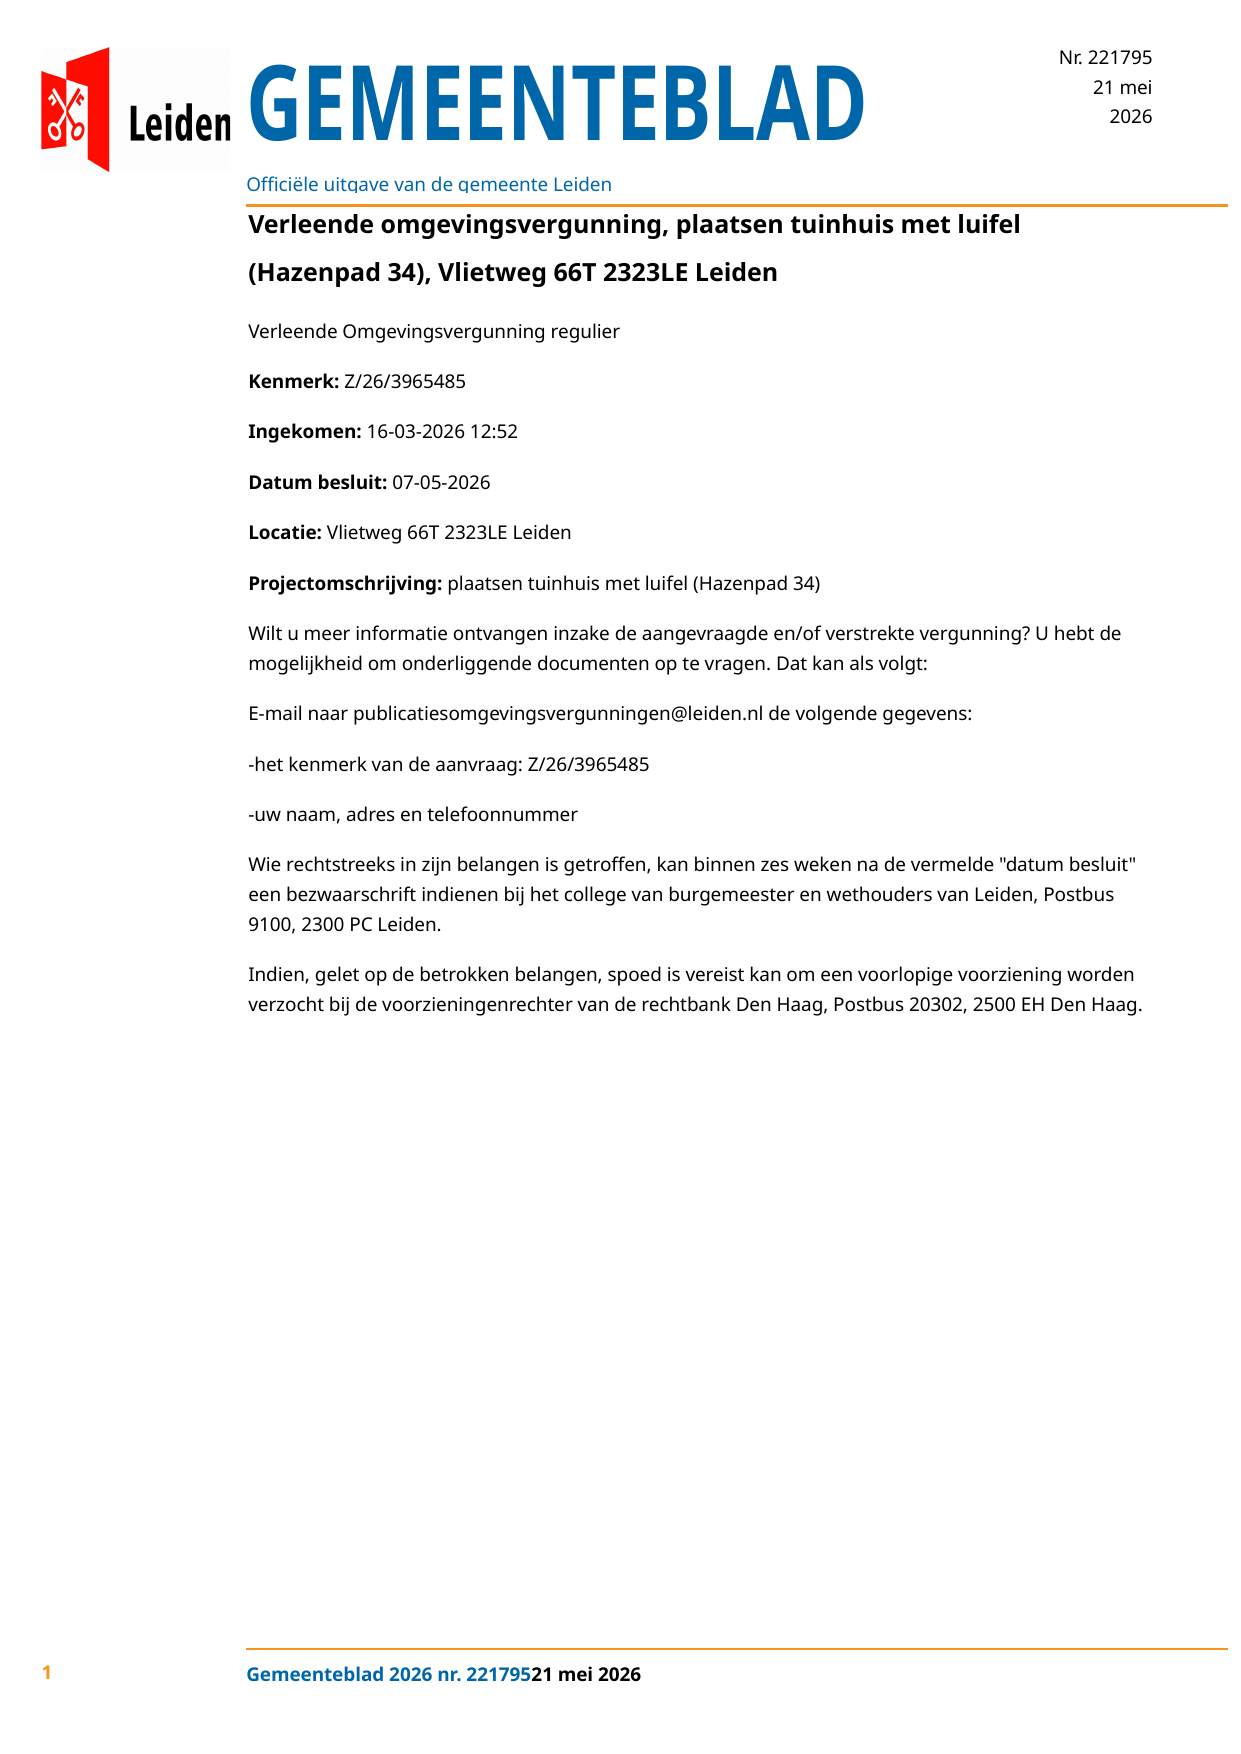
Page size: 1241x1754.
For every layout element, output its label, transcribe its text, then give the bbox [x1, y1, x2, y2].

text Wilt u meer informatie ontvangen inzake de aangevraagde en/of verstrekte vergunning? U hebt de mogelijkheid om onderliggende documenten op te vragen. Dat kan als volgt: [248, 620, 1152, 676]
text Locatie: Vlietweg 66T 2323LE Leiden [248, 519, 1152, 545]
text -het kenmerk van de aanvraag: Z/26/3965485 [248, 751, 1152, 777]
text Indien, gelet op de betrokken belangen, spoed is vereist kan om een voorlopige voorziening worden verzocht bij de voorzieningenrechter van de rechtbank Den Haag, Postbus 20302, 2500 EH Den Haag. [248, 961, 1152, 1017]
text Verleende Omgevingsvergunning regulier [248, 318, 1152, 344]
text Wie rechtstreeks in zijn belangen is getroffen, kan binnen zes weken na de vermelde "datum besluit" een bezwaarschrift indienen bij het college van burgemeester en wethouders van Leiden, Postbus 9100, 2300 PC Leiden. [248, 852, 1152, 937]
text Projectomschrijving: plaatsen tuinhuis met luifel (Hazenpad 34) [248, 570, 1152, 596]
text Verleende omgevingsvergunning, plaatsen tuinhuis met luifel (Hazenpad 34), Vlietweg 66T 2323LE Leiden [248, 207, 1152, 288]
text Ingekomen: 16-03-2026 12:52 [248, 419, 1152, 444]
text -uw naam, adres en telefoonnummer [248, 801, 1152, 827]
text E-mail naar publicatiesomgevingsvergunningen@leiden.nl de volgende gegevens: [248, 700, 1152, 726]
picture [41, 47, 231, 172]
text Kenmerk: Z/26/3965485 [248, 368, 1152, 394]
text Datum besluit: 07-05-2026 [248, 469, 1152, 495]
